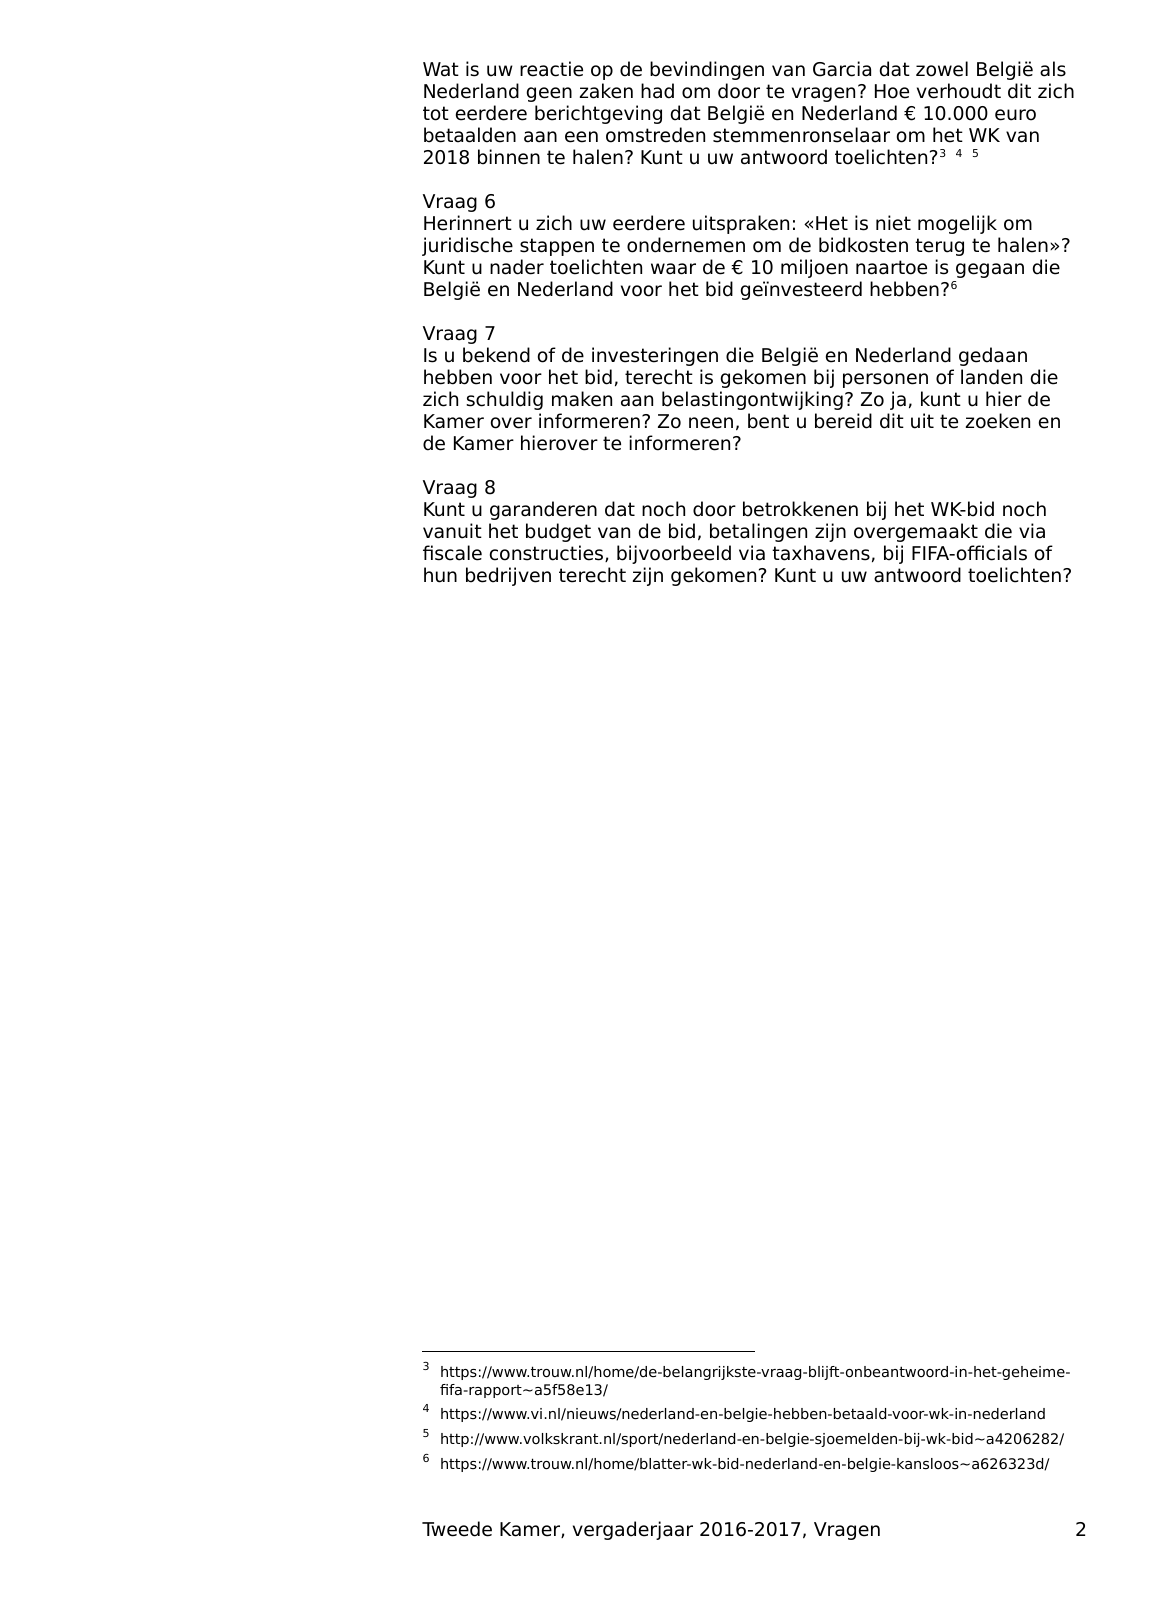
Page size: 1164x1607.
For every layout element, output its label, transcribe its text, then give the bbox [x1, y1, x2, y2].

text Vraag 7 [422, 323, 1087, 345]
text Vraag 6 [422, 191, 1087, 213]
text Is u bekend of de investeringen die België en Nederland gedaan hebben voor het bid, terecht is gekomen bij personen of landen die zich schuldig maken aan belastingontwijking? Zo ja, kunt u hier de Kamer over informeren? Zo neen, bent u bereid dit uit te zoeken en de Kamer hierover te informeren? [422, 345, 1087, 455]
text Wat is uw reactie op de bevindingen van Garcia dat zowel België als Nederland geen zaken had om door te vragen? Hoe verhoudt dit zich tot eerdere berichtgeving dat België en Nederland € 10.000 euro betaalden aan een omstreden stemmenronselaar om het WK van 2018 binnen te halen? Kunt u uw antwoord toelichten? [422, 59, 1087, 169]
text https://www.trouw.nl/home/de-belangrijkste-vraag-blijft-onbeantwoord-in-het-geheime-fifa-rapport~a5f58e13/ [422, 1360, 1087, 1399]
text Kunt u garanderen dat noch door betrokkenen bij het WK-bid noch vanuit het budget van de bid, betalingen zijn overgemaakt die via fiscale constructies, bijvoorbeeld via taxhavens, bij FIFA-officials of hun bedrijven terecht zijn gekomen? Kunt u uw antwoord toelichten? [422, 499, 1087, 587]
text http://www.volkskrant.nl/sport/nederland-en-belgie-sjoemelden-bij-wk-bid~a4206282/ [422, 1427, 1087, 1449]
text https://www.vi.nl/nieuws/nederland-en-belgie-hebben-betaald-voor-wk-in-nederland [422, 1402, 1087, 1424]
text Vraag 8 [422, 477, 1087, 499]
text Herinnert u zich uw eerdere uitspraken: «Het is niet mogelijk om juridische stappen te ondernemen om de bidkosten terug te halen»? Kunt u nader toelichten waar de € 10 miljoen naartoe is gegaan die België en Nederland voor het bid geïnvesteerd hebben? [422, 213, 1087, 301]
text https://www.trouw.nl/home/blatter-wk-bid-nederland-en-belgie-kansloos~a626323d/ [422, 1452, 1087, 1474]
